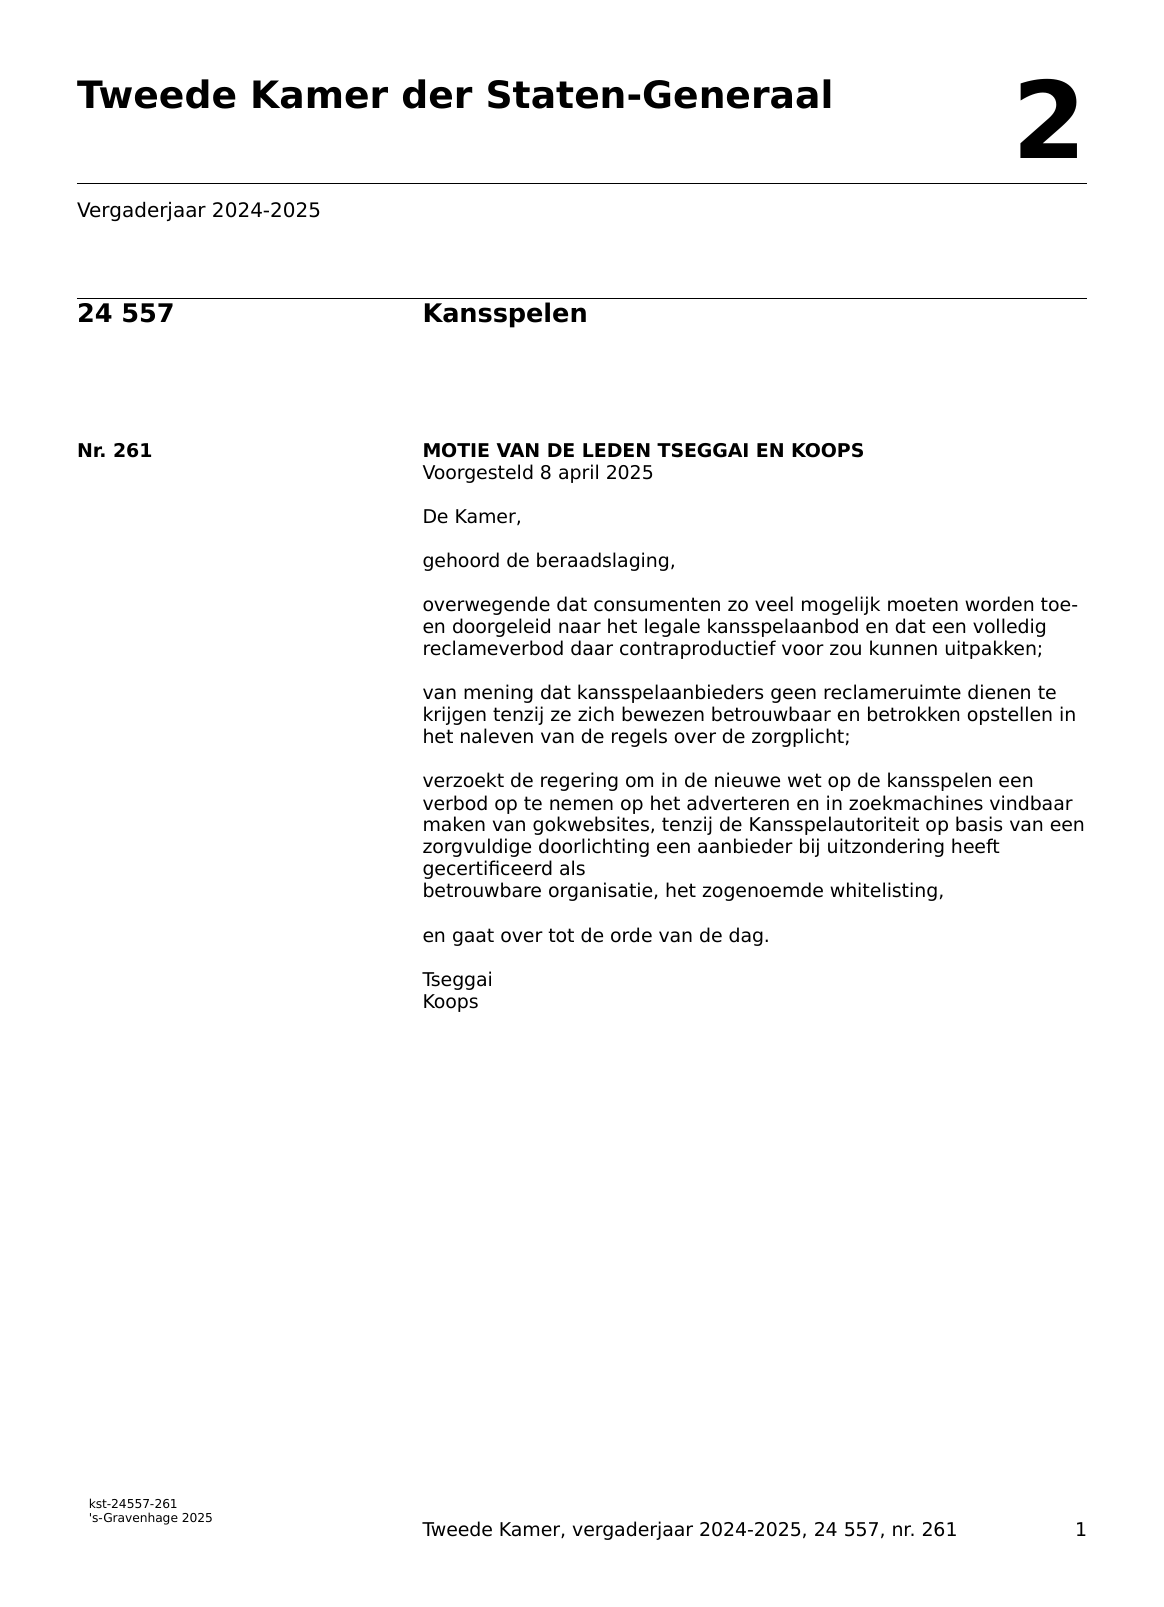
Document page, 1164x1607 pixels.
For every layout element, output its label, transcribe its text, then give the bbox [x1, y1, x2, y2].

text 's-Gravenhage 2025 [88, 1511, 323, 1525]
text betrouwbare organisatie, het zogenoemde whitelisting, [422, 880, 1087, 902]
text De Kamer, [422, 506, 1087, 528]
subtitle 24 557 Kansspelen [77, 299, 1087, 329]
text en gaat over tot de orde van de dag. [422, 924, 1087, 946]
table_header 2 [886, 59, 1087, 183]
text Koops [422, 991, 1087, 1013]
text kst-24557-261 [88, 1497, 323, 1511]
text Voorgesteld 8 april 2025 [422, 462, 1087, 484]
text Tseggai [422, 969, 1087, 991]
subtitle Nr. 261 MOTIE VAN DE LEDEN TSEGGAI EN KOOPS [77, 440, 1087, 462]
table_cell Vergaderjaar 2024-2025 [77, 184, 1087, 298]
text overwegende dat consumenten zo veel mogelijk moeten worden toe- en doorgeleid naar het legale kansspelaanbod en dat een volledig reclameverbod daar contraproductief voor zou kunnen uitpakken; [422, 594, 1087, 660]
table_header Tweede Kamer der Staten-Generaal [77, 59, 886, 183]
text gehoord de beraadslaging, [422, 550, 1087, 572]
text van mening dat kansspelaanbieders geen reclameruimte dienen te krijgen tenzij ze zich bewezen betrouwbaar en betrokken opstellen in het naleven van de regels over de zorgplicht; [422, 682, 1087, 748]
text verzoekt de regering om in de nieuwe wet op de kansspelen een verbod op te nemen op het adverteren en in zoekmachines vindbaar maken van gokwebsites, tenzij de Kansspelautoriteit op basis van een zorgvuldige doorlichting een aanbieder bij uitzondering heeft gecertificeerd als [422, 770, 1087, 880]
